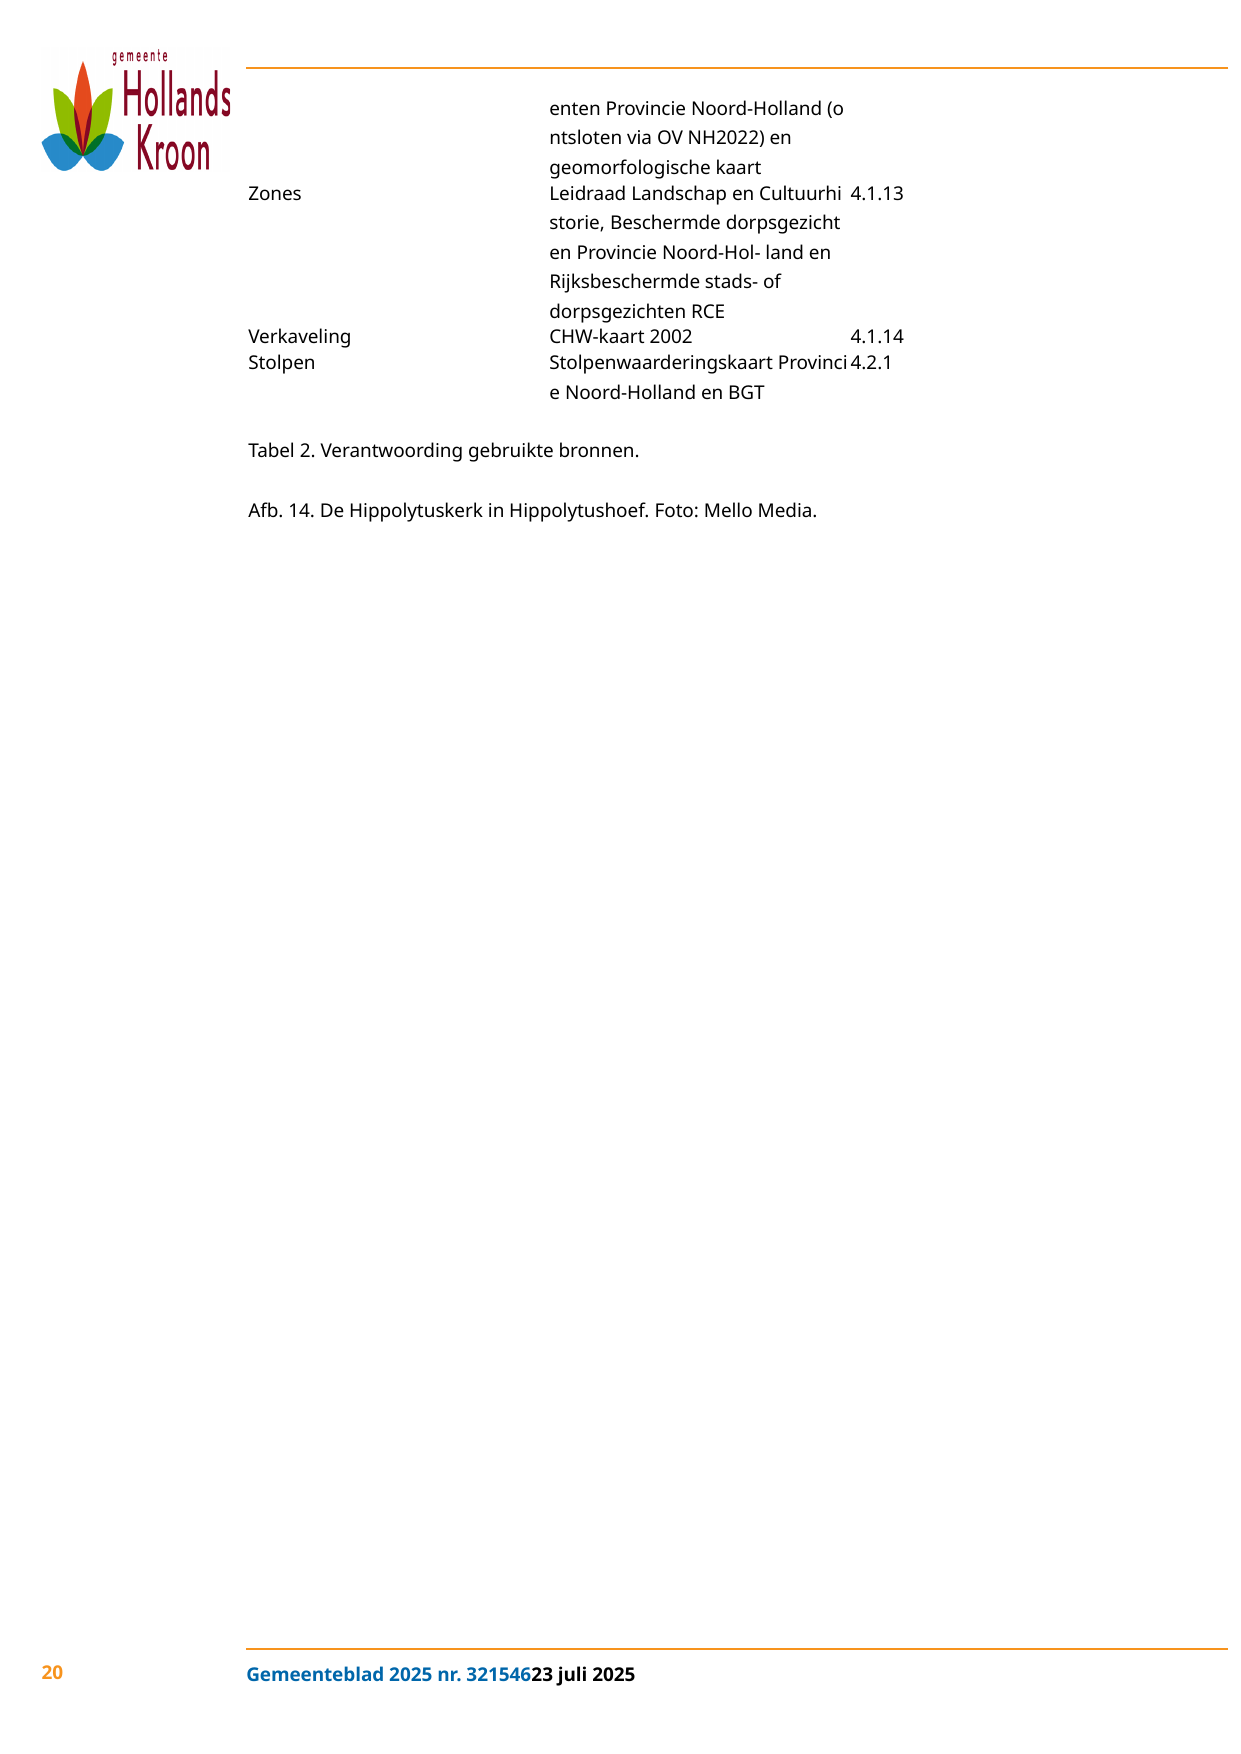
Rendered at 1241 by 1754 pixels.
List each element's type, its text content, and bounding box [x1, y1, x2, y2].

table_cell Stolpenwaarderingskaart Provincie Noord-Holland en BGT [549, 350, 850, 405]
table_cell enten Provincie Noord-Holland (ontsloten via OV NH2022) en geomorfologische kaart [549, 95, 850, 180]
table_cell 4.2.1 [850, 350, 1152, 405]
table_cell Verkaveling [248, 324, 549, 349]
text Afb. 14. De Hippolytuskerk in Hippolytushoef. Foto: Mello Media. [248, 497, 1152, 522]
table_cell Stolpen [248, 350, 549, 405]
table_cell [248, 95, 549, 180]
table_cell Leidraad Landschap en Cultuurhistorie, Beschermde dorpsgezichten Provincie Noord-Hol- land en Rijksbeschermde stads- of dorpsgezichten RCE [549, 180, 850, 324]
table_cell 4.1.14 [850, 324, 1152, 349]
table_cell Zones [248, 180, 549, 324]
table_cell CHW-kaart 2002 [549, 324, 850, 349]
table_cell 4.1.13 [850, 180, 1152, 324]
table_cell [850, 95, 1152, 180]
picture [41, 47, 231, 172]
text Tabel 2. Verantwoording gebruikte bronnen. [248, 438, 1152, 463]
